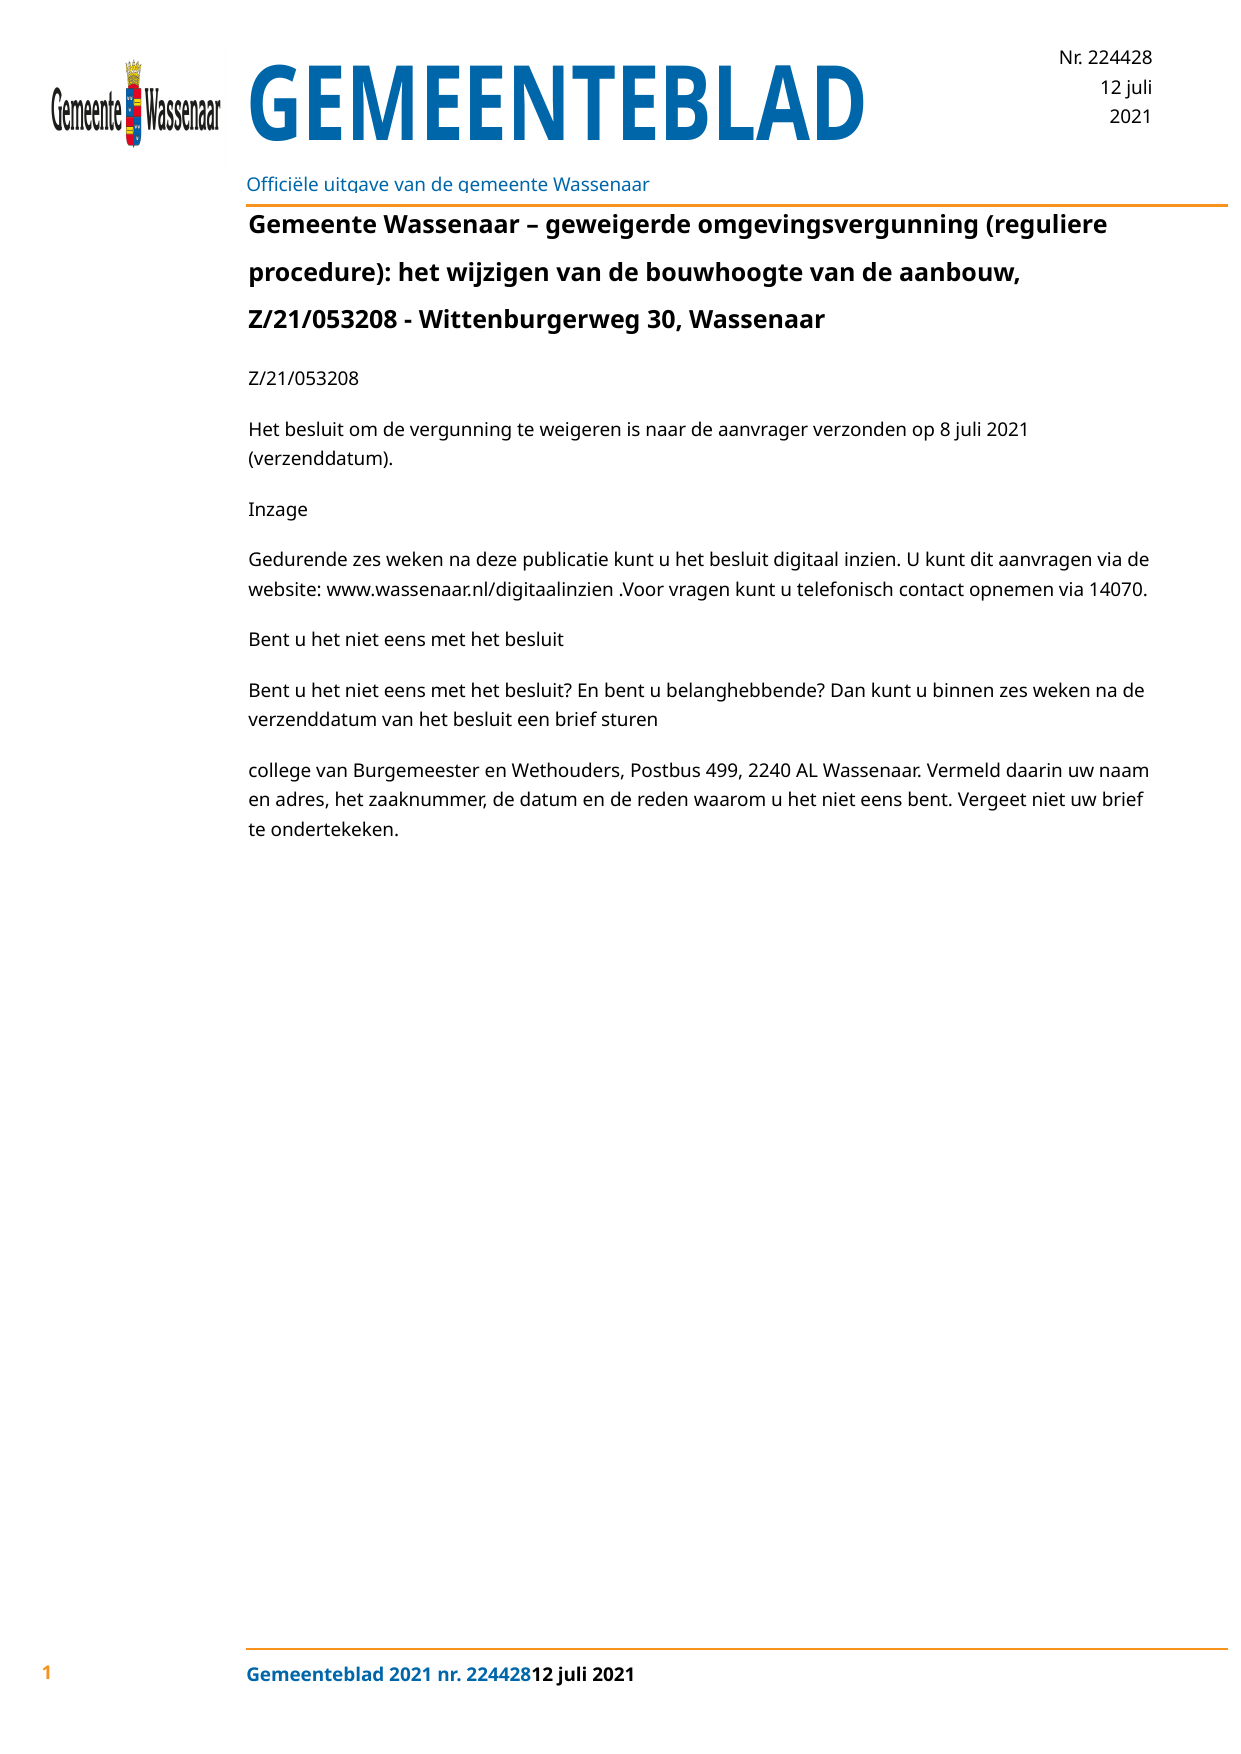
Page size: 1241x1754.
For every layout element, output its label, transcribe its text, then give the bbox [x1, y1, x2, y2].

text Gedurende zes weken na deze publicatie kunt u het besluit digitaal inzien. U kunt dit aanvragen via de website: www.wassenaar.nl/digitaalinzien .Voor vragen kunt u telefonisch contact opnemen via 14070. [248, 546, 1152, 602]
text Bent u het niet eens met het besluit? En bent u belanghebbende? Dan kunt u binnen zes weken na de verzenddatum van het besluit een brief sturen [248, 677, 1152, 732]
text Gemeente Wassenaar – geweigerde omgevingsvergunning (reguliere procedure): het wijzigen van de bouwhoogte van de aanbouw, Z/21/053208 - Wittenburgerweg 30, Wassenaar [248, 207, 1152, 336]
text Inzage [248, 496, 1152, 522]
text Bent u het niet eens met het besluit [248, 626, 1152, 652]
picture [41, 47, 231, 172]
text Z/21/053208 [248, 366, 1152, 391]
text Het besluit om de vergunning te weigeren is naar de aanvrager verzonden op 8 juli 2021 (verzenddatum). [248, 416, 1152, 471]
text college van Burgemeester en Wethouders, Postbus 499, 2240 AL Wassenaar. Vermeld daarin uw naam en adres, het zaaknummer, de datum en de reden waarom u het niet eens bent. Vergeet niet uw brief te ondertekeken. [248, 757, 1152, 842]
